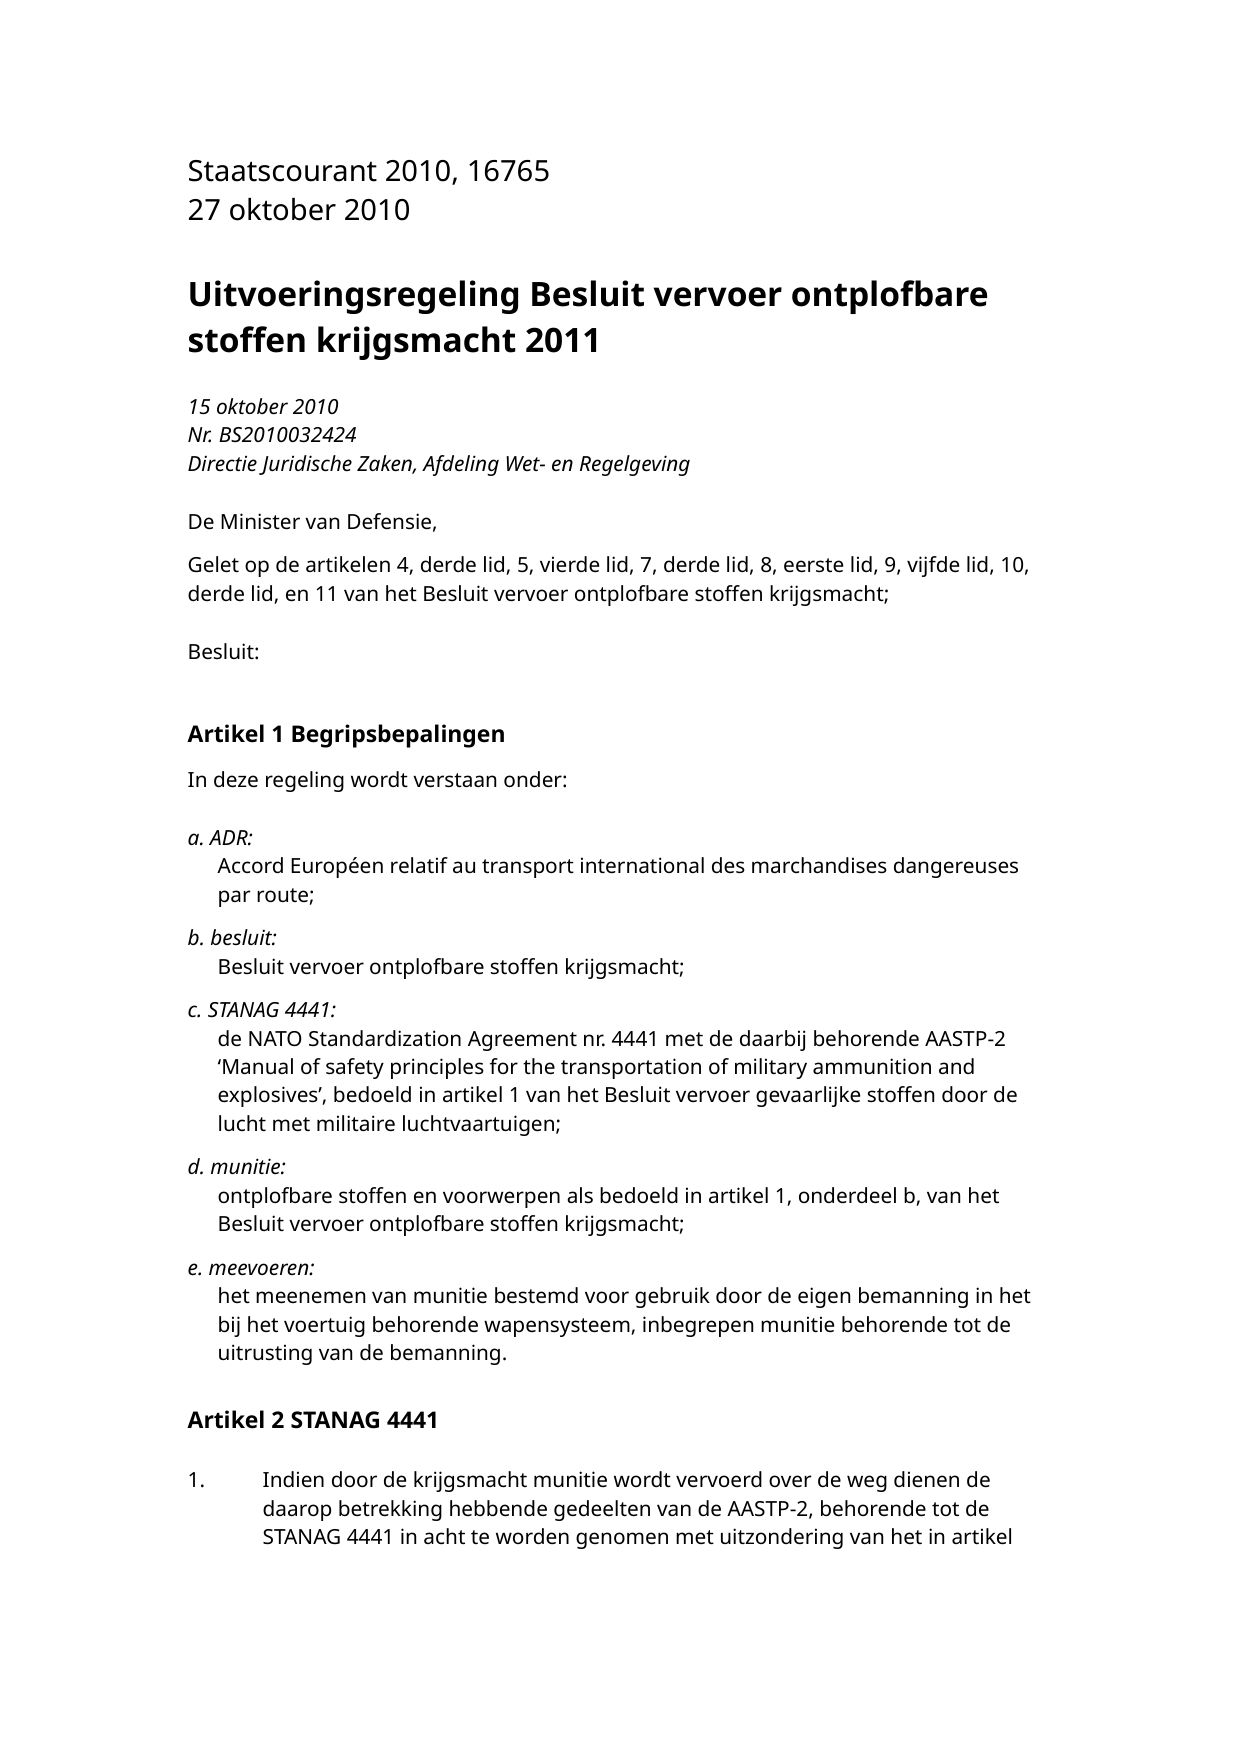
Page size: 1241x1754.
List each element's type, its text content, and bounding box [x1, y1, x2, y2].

text Staatscourant 2010, 16765 [187, 150, 1053, 190]
text 15 oktober 2010 [187, 392, 1053, 420]
text De Minister van Defensie, [187, 507, 1053, 536]
text c. STANAG 4441: [187, 995, 1053, 1024]
text 27 oktober 2010 [187, 190, 1053, 229]
subtitle Uitvoeringsregeling Besluit vervoer ontplofbare stoffen krijgsmacht 2011 [187, 271, 1053, 362]
text e. meevoeren: [187, 1253, 1053, 1281]
subtitle Artikel 2 STANAG 4441 [187, 1404, 1053, 1435]
list Indien door de krijgsmacht munitie wordt vervoerd over de weg dienen de daarop betrekking hebbende gedeelten van de AASTP-2, behorende tot de STANAG 4441 in acht te worden genomen met uitzondering van het in artikel [187, 1465, 1053, 1551]
text a. ADR: [187, 823, 1053, 852]
text ontplofbare stoffen en voorwerpen als bedoeld in artikel 1, onderdeel b, van het Besluit vervoer ontplofbare stoffen krijgsmacht; [217, 1181, 1053, 1238]
text d. munitie: [187, 1152, 1053, 1181]
text Accord Européen relatif au transport international des marchandises dangereuses par route; [217, 852, 1053, 908]
text de NATO Standardization Agreement nr. 4441 met de daarbij behorende AASTP-2 ‘Manual of safety principles for the transportation of military ammunition and explosives’, bedoeld in artikel 1 van het Besluit vervoer gevaarlijke stoffen door de lucht met militaire luchtvaartuigen; [217, 1024, 1053, 1137]
text Gelet op de artikelen 4, derde lid, 5, vierde lid, 7, derde lid, 8, eerste lid, 9, vijfde lid, 10, derde lid, en 11 van het Besluit vervoer ontplofbare stoffen krijgsmacht; [187, 551, 1053, 607]
text Besluit: [187, 637, 1053, 666]
text Besluit vervoer ontplofbare stoffen krijgsmacht; [217, 952, 1053, 980]
text b. besluit: [187, 923, 1053, 952]
text In deze regeling wordt verstaan onder: [187, 765, 1053, 793]
text Directie Juridische Zaken, Afdeling Wet- en Regelgeving [187, 449, 1053, 477]
text het meenemen van munitie bestemd voor gebruik door de eigen bemanning in het bij het voertuig behorende wapensysteem, inbegrepen munitie behorende tot de uitrusting van de bemanning. [217, 1281, 1053, 1367]
subtitle Artikel 1 Begripsbepalingen [187, 718, 1053, 750]
text Nr. BS2010032424 [187, 420, 1053, 449]
